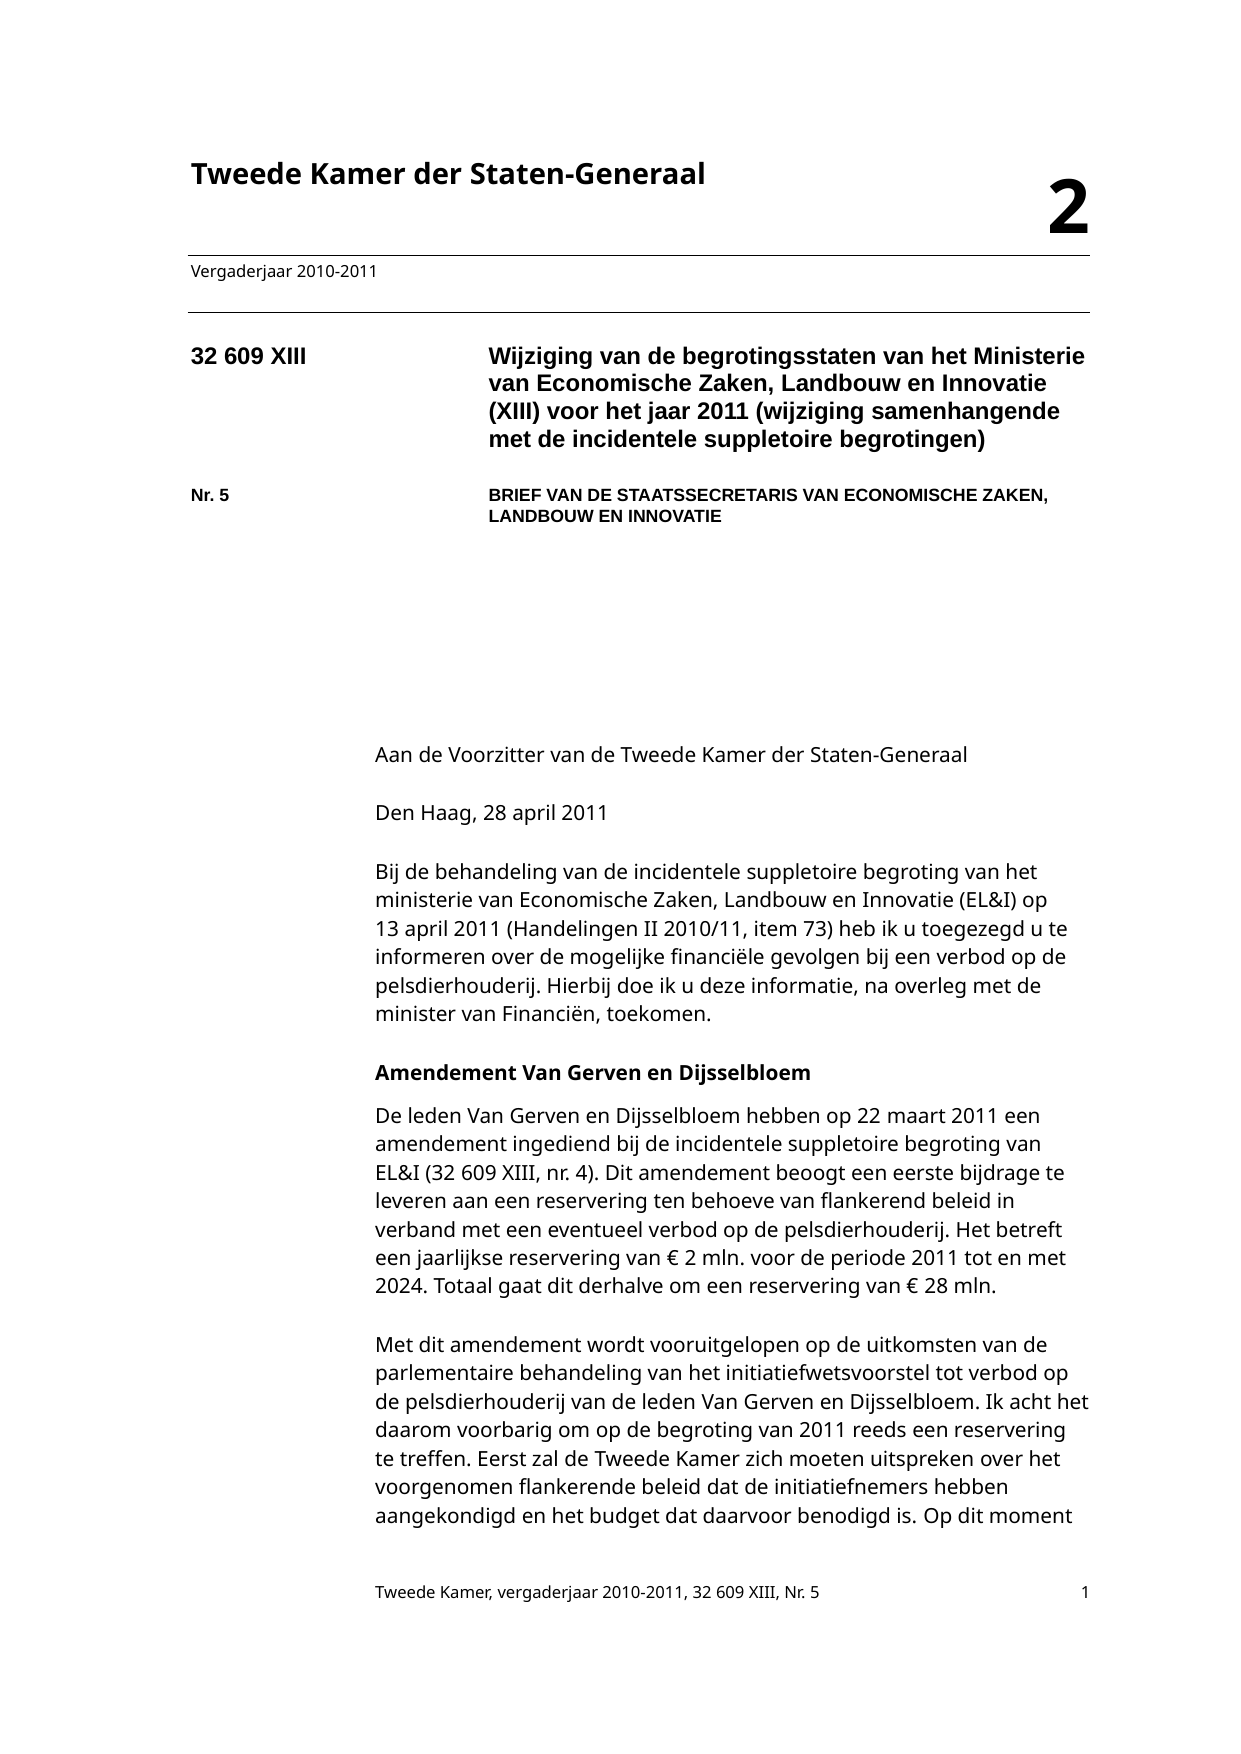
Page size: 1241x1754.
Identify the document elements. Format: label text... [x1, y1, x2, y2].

text Aan de Voorzitter van de Tweede Kamer der Staten-Generaal [375, 740, 1090, 768]
table_cell Wijziging van de begrotingsstaten van het Ministerie van Economische Zaken, Landbouw en Innovatie (XIII) voor het jaar 2011 (wijziging samenhangende met de incidentele suppletoire begrotingen) [485, 339, 1090, 482]
table_cell [485, 313, 1090, 339]
text Den Haag, 28 april 2011 [375, 798, 1090, 827]
text Met dit amendement wordt vooruitgelopen op de uitkomsten van de parlementaire behandeling van het initiatiefwetsvoorstel tot verbod op de pelsdierhouderij van de leden Van Gerven en Dijsselbloem. Ik acht het daarom voorbarig om op de begroting van 2011 reeds een reservering te treffen. Eerst zal de Tweede Kamer zich moeten uitspreken over het voorgenomen flankerende beleid dat de initiatiefnemers hebben aangekondigd en het budget dat daarvoor benodigd is. Op dit moment [375, 1330, 1090, 1529]
text Amendement Van Gerven en Dijsselbloem [375, 1058, 1090, 1086]
table_header Tweede Kamer der Staten-Generaal [188, 150, 909, 255]
table_cell Nr. 5 [188, 482, 485, 622]
table_cell BRIEF VAN DE STAATSSECRETARIS VAN ECONOMISCHE ZAKEN, LANDBOUW EN INNOVATIE [485, 482, 1090, 622]
table_cell 32 609 XIII [188, 339, 485, 482]
table_cell [188, 313, 485, 339]
text De leden Van Gerven en Dijsselbloem hebben op 22 maart 2011 een amendement ingediend bij de incidentele suppletoire begroting van EL&I (32 609 XIII, nr. 4). Dit amendement beoogt een eerste bijdrage te leveren aan een reservering ten behoeve van flankerend beleid in verband met een eventueel verbod op de pelsdierhouderij. Het betreft een jaarlijkse reservering van € 2 mln. voor de periode 2011 tot en met 2024. Totaal gaat dit derhalve om een reservering van € 28 mln. [375, 1101, 1090, 1300]
table_cell Vergaderjaar 2010-2011 [188, 256, 485, 312]
text Bij de behandeling van de incidentele suppletoire begroting van het ministerie van Economische Zaken, Landbouw en Innovatie (EL&I) op 13 april 2011 (Handelingen II 2010/11, item 73) heb ik u toegezegd u te informeren over de mogelijke financiële gevolgen bij een verbod op de pelsdierhouderij. Hierbij doe ik u deze informatie, na overleg met de minister van Financiën, toekomen. [375, 857, 1090, 1028]
table_cell [485, 256, 1090, 312]
table_header 2 [910, 150, 1090, 255]
